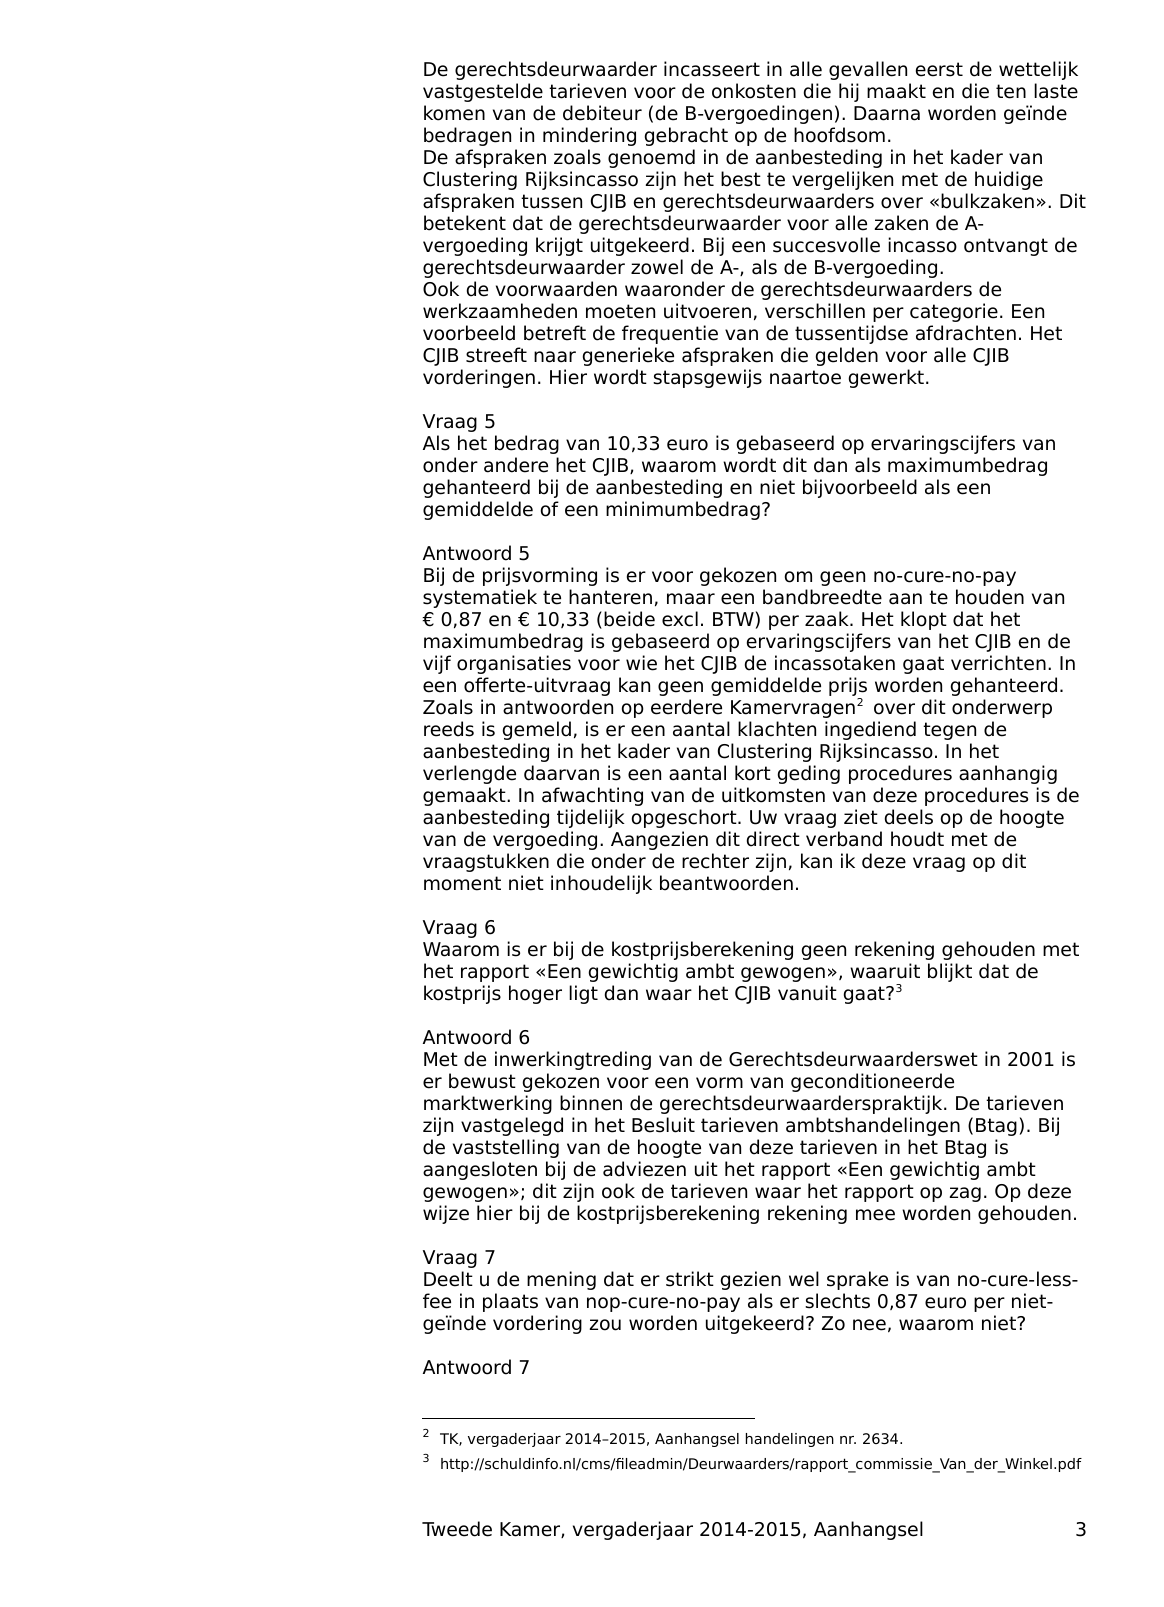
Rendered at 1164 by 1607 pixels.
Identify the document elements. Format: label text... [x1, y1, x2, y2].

text Bij de prijsvorming is er voor gekozen om geen no-cure-no-pay systematiek te hanteren, maar een bandbreedte aan te houden van € 0,87 en € 10,33 (beide excl. BTW) per zaak. Het klopt dat het maximumbedrag is gebaseerd op ervaringscijfers van het CJIB en de vijf organisaties voor wie het CJIB de incassotaken gaat verrichten. In een offerte-uitvraag kan geen gemiddelde prijs worden gehanteerd. [422, 565, 1087, 697]
text Ook de voorwaarden waaronder de gerechtsdeurwaarders de werkzaamheden moeten uitvoeren, verschillen per categorie. Een voorbeeld betreft de frequentie van de tussentijdse afdrachten. Het CJIB streeft naar generieke afspraken die gelden voor alle CJIB vorderingen. Hier wordt stapsgewijs naartoe gewerkt. [422, 279, 1087, 389]
text Zoals in antwoorden op eerdere Kamervragen over dit onderwerp reeds is gemeld, is er een aantal klachten ingediend tegen de aanbesteding in het kader van Clustering Rijksincasso. In het verlengde daarvan is een aantal kort geding procedures aanhangig gemaakt. In afwachting van de uitkomsten van deze procedures is de aanbesteding tijdelijk opgeschort. Uw vraag ziet deels op de hoogte van de vergoeding. Aangezien dit direct verband houdt met de vraagstukken die onder de rechter zijn, kan ik deze vraag op dit moment niet inhoudelijk beantwoorden. [422, 697, 1087, 895]
text Vraag 6 [422, 917, 1087, 939]
text De gerechtsdeurwaarder incasseert in alle gevallen eerst de wettelijk vastgestelde tarieven voor de onkosten die hij maakt en die ten laste komen van de debiteur (de B-vergoedingen). Daarna worden geïnde bedragen in mindering gebracht op de hoofdsom. [422, 59, 1087, 147]
text Met de inwerkingtreding van de Gerechtsdeurwaarderswet in 2001 is er bewust gekozen voor een vorm van geconditioneerde marktwerking binnen de gerechtsdeurwaarderspraktijk. De tarieven zijn vastgelegd in het Besluit tarieven ambtshandelingen (Btag). Bij de vaststelling van de hoogte van deze tarieven in het Btag is aangesloten bij de adviezen uit het rapport «Een gewichtig ambt gewogen»; dit zijn ook de tarieven waar het rapport op zag. Op deze wijze hier bij de kostprijsberekening rekening mee worden gehouden. [422, 1049, 1087, 1225]
text http://schuldinfo.nl/cms/fileadmin/Deurwaarders/rapport_commissie_Van_der_Winkel.pdf [422, 1452, 1087, 1474]
text Deelt u de mening dat er strikt gezien wel sprake is van no-cure-less-fee in plaats van nop-cure-no-pay als er slechts 0,87 euro per niet-geïnde vordering zou worden uitgekeerd? Zo nee, waarom niet? [422, 1269, 1087, 1335]
text Antwoord 7 [422, 1357, 1087, 1379]
text Antwoord 5 [422, 543, 1087, 565]
text Waarom is er bij de kostprijsberekening geen rekening gehouden met het rapport «Een gewichtig ambt gewogen», waaruit blijkt dat de kostprijs hoger ligt dan waar het CJIB vanuit gaat? [422, 939, 1087, 1005]
text De afspraken zoals genoemd in de aanbesteding in het kader van Clustering Rijksincasso zijn het best te vergelijken met de huidige afspraken tussen CJIB en gerechtsdeurwaarders over «bulkzaken». Dit betekent dat de gerechtsdeurwaarder voor alle zaken de A-vergoeding krijgt uitgekeerd. Bij een succesvolle incasso ontvangt de gerechtsdeurwaarder zowel de A-, als de B-vergoeding. [422, 147, 1087, 279]
text Vraag 5 [422, 411, 1087, 433]
text TK, vergaderjaar 2014–2015, Aanhangsel handelingen nr. 2634. [422, 1427, 1087, 1449]
text Als het bedrag van 10,33 euro is gebaseerd op ervaringscijfers van onder andere het CJIB, waarom wordt dit dan als maximumbedrag gehanteerd bij de aanbesteding en niet bijvoorbeeld als een gemiddelde of een minimumbedrag? [422, 433, 1087, 521]
text Vraag 7 [422, 1247, 1087, 1269]
text Antwoord 6 [422, 1027, 1087, 1049]
